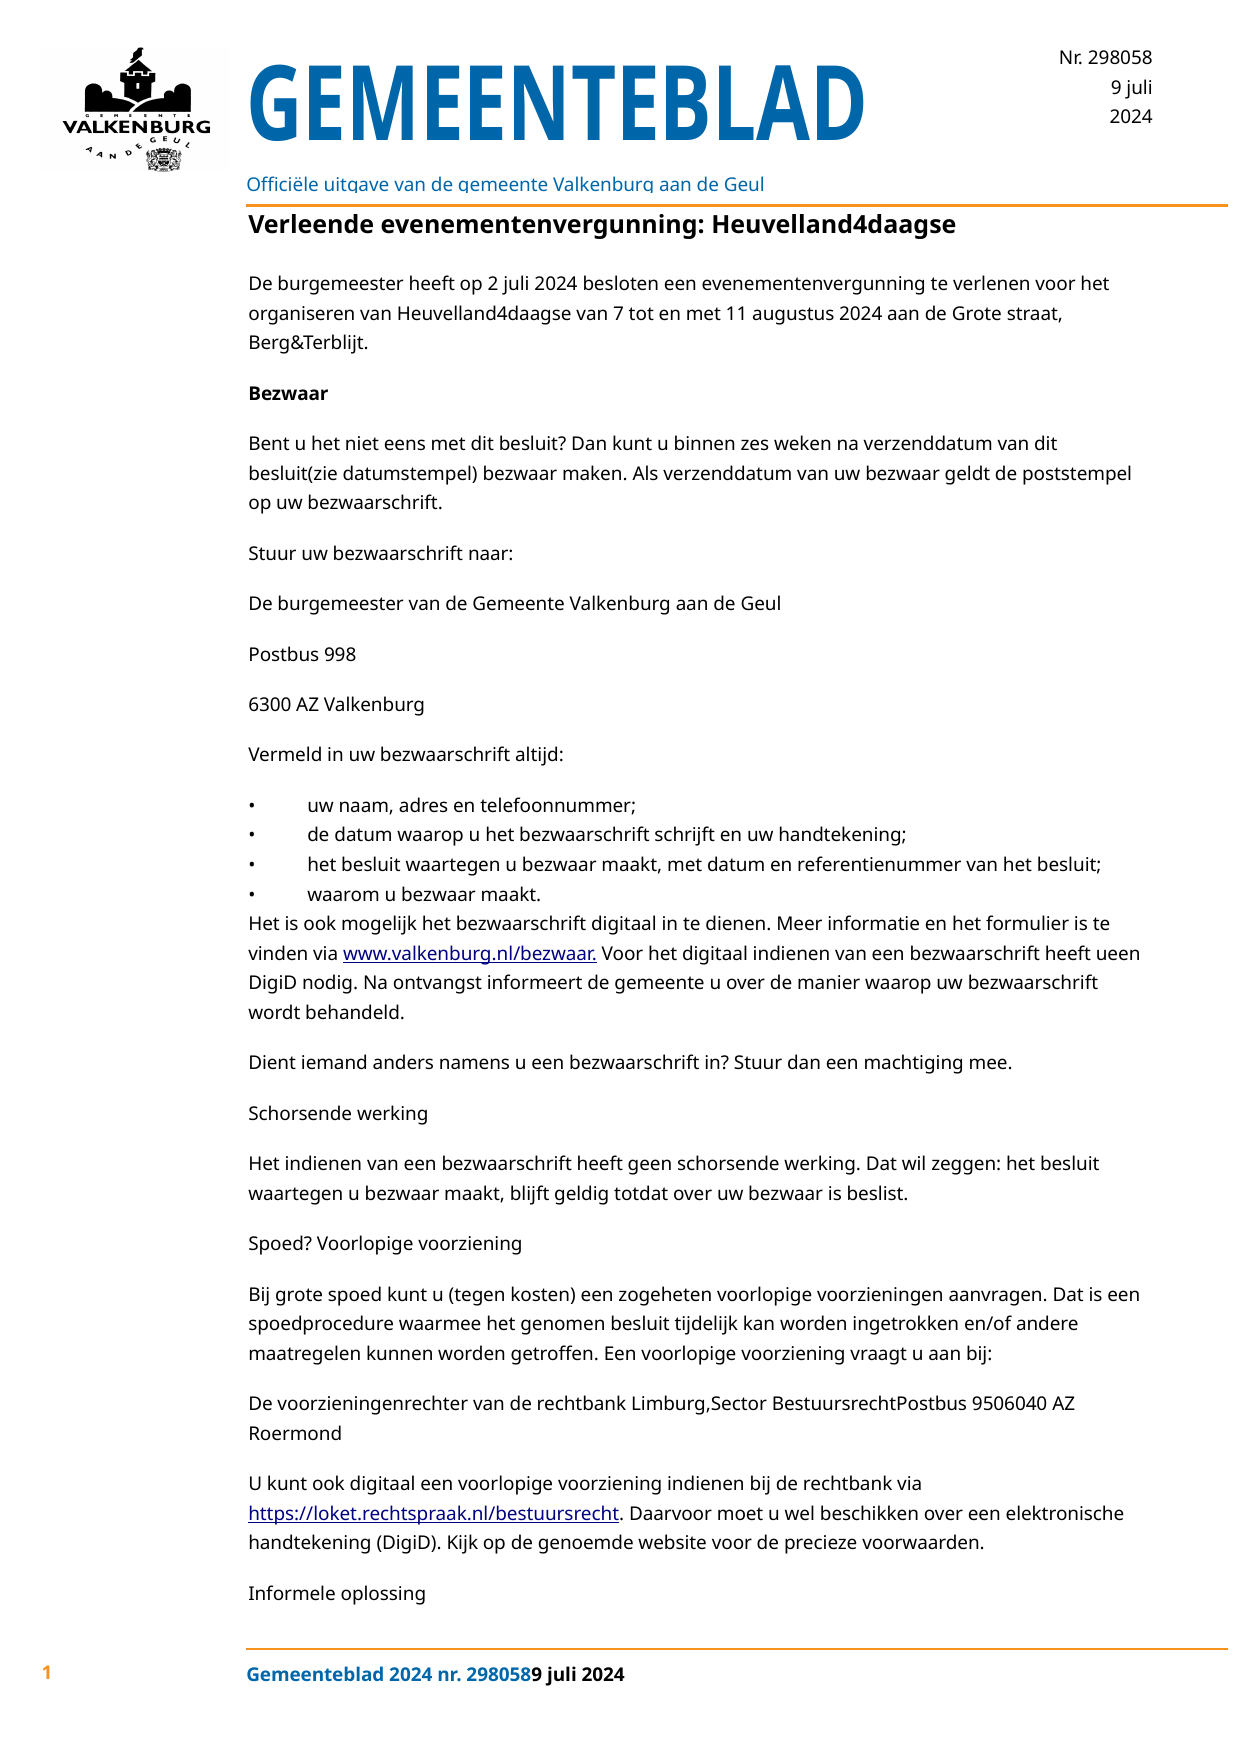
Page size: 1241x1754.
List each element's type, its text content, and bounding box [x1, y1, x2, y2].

text Bij grote spoed kunt u (tegen kosten) een zogeheten voorlopige voorzieningen aanvragen. Dat is een spoedprocedure waarmee het genomen besluit tijdelijk kan worden ingetrokken en/of andere maatregelen kunnen worden getroffen. Een voorlopige voorziening vraagt u aan bij: [248, 1281, 1152, 1366]
text Het is ook mogelijk het bezwaarschrift digitaal in te dienen. Meer informatie en het formulier is te vinden via www.valkenburg.nl/bezwaar. Voor het digitaal indienen van een bezwaarschrift heeft ueen DigiD nodig. Na ontvangst informeert de gemeente u over de manier waarop uw bezwaarschrift wordt behandeld. [248, 910, 1152, 1025]
list het besluit waartegen u bezwaar maakt, met datum en referentienummer van het besluit; [248, 851, 1152, 877]
text De burgemeester van de Gemeente Valkenburg aan de Geul [248, 590, 1152, 616]
text De burgemeester heeft op 2 juli 2024 besloten een evenementenvergunning te verlenen voor het organiseren van Heuvelland4daagse van 7 tot en met 11 augustus 2024 aan de Grote straat, Berg&Terblijt. [248, 270, 1152, 355]
text 6300 AZ Valkenburg [248, 691, 1152, 717]
text Het indienen van een bezwaarschrift heeft geen schorsende werking. Dat wil zeggen: het besluit waartegen u bezwaar maakt, blijft geldig totdat over uw bezwaar is beslist. [248, 1150, 1152, 1206]
text U kunt ook digitaal een voorlopige voorziening indienen bij de rechtbank via https://loket.rechtspraak.nl/bestuursrecht. Daarvoor moet u wel beschikken over een elektronische handtekening (DigiD). Kijk op de genoemde website voor de precieze voorwaarden. [248, 1470, 1152, 1555]
text Stuur uw bezwaarschrift naar: [248, 540, 1152, 566]
text Vermeld in uw bezwaarschrift altijd: [248, 742, 1152, 767]
list waarom u bezwaar maakt. [248, 881, 1152, 906]
text Bent u het niet eens met dit besluit? Dan kunt u binnen zes weken na verzenddatum van dit besluit(zie datumstempel) bezwaar maken. Als verzenddatum van uw bezwaar geldt de poststempel op uw bezwaarschrift. [248, 430, 1152, 515]
list de datum waarop u het bezwaarschrift schrijft en uw handtekening; [248, 822, 1152, 847]
text Informele oplossing [248, 1580, 1152, 1606]
text Verleende evenementenvergunning: Heuvelland4daagse [248, 207, 1152, 241]
picture [41, 47, 231, 172]
text Bezwaar [248, 380, 1152, 406]
list uw naam, adres en telefoonnummer; [248, 792, 1152, 818]
text Schorsende werking [248, 1100, 1152, 1126]
text De voorzieningenrechter van de rechtbank Limburg,Sector BestuursrechtPostbus 9506040 AZ Roermond [248, 1390, 1152, 1446]
text Spoed? Voorlopige voorziening [248, 1230, 1152, 1256]
text Postbus 998 [248, 641, 1152, 666]
text Dient iemand anders namens u een bezwaarschrift in? Stuur dan een machtiging mee. [248, 1049, 1152, 1075]
